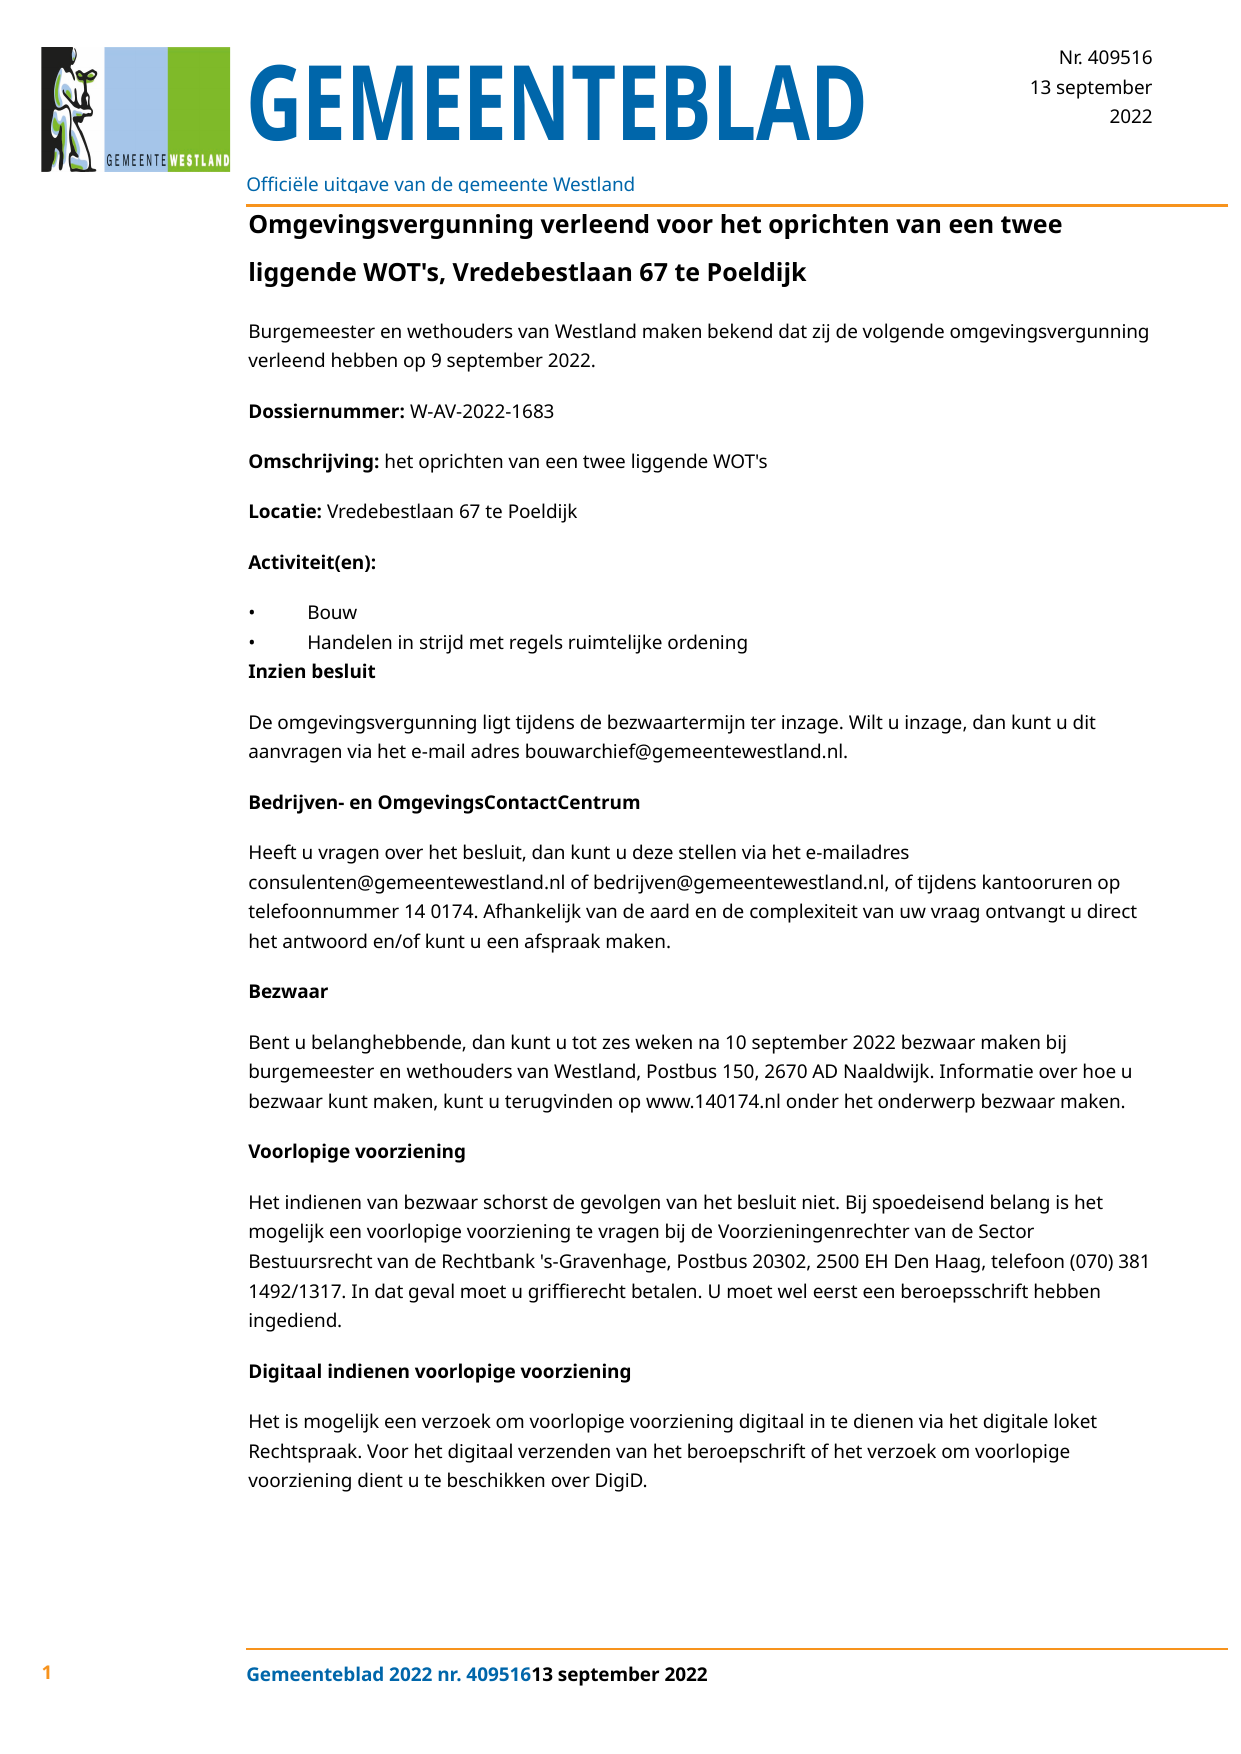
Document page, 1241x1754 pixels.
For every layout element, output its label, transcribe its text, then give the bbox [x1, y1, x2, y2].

text Inzien besluit [248, 659, 1152, 684]
list Bouw [248, 599, 1152, 625]
text Heeft u vragen over het besluit, dan kunt u deze stellen via het e-mailadres consulenten@gemeentewestland.nl of bedrijven@gemeentewestland.nl, of tijdens kantooruren op telefoonnummer 14 0174. Afhankelijk van de aard en de complexiteit van uw vraag ontvangt u direct het antwoord en/of kunt u een afspraak maken. [248, 839, 1152, 954]
text De omgevingsvergunning ligt tijdens de bezwaartermijn ter inzage. Wilt u inzage, dan kunt u dit aanvragen via het e-mail adres bouwarchief@gemeentewestland.nl. [248, 709, 1152, 764]
text Voorlopige voorziening [248, 1139, 1152, 1164]
text Bedrijven- en OmgevingsContactCentrum [248, 789, 1152, 815]
text Bezwaar [248, 979, 1152, 1004]
text Het indienen van bezwaar schorst de gevolgen van het besluit niet. Bij spoedeisend belang is het mogelijk een voorlopige voorziening te vragen bij de Voorzieningenrechter van de Sector Bestuursrecht van de Rechtbank 's-Gravenhage, Postbus 20302, 2500 EH Den Haag, telefoon (070) 381 1492/1317. In dat geval moet u griffierecht betalen. U moet wel eerst een beroepsschrift hebben ingediend. [248, 1189, 1152, 1333]
text Omgevingsvergunning verleend voor het oprichten van een twee liggende WOT's, Vredebestlaan 67 te Poeldijk [248, 207, 1152, 288]
text Dossiernummer: W-AV-2022-1683 [248, 398, 1152, 424]
text Omschrijving: het oprichten van een twee liggende WOT's [248, 448, 1152, 474]
text Activiteit(en): [248, 549, 1152, 575]
text Bent u belanghebbende, dan kunt u tot zes weken na 10 september 2022 bezwaar maken bij burgemeester en wethouders van Westland, Postbus 150, 2670 AD Naaldwijk. Informatie over hoe u bezwaar kunt maken, kunt u terugvinden op www.140174.nl onder het onderwerp bezwaar maken. [248, 1029, 1152, 1114]
text Digitaal indienen voorlopige voorziening [248, 1358, 1152, 1384]
text Het is mogelijk een verzoek om voorlopige voorziening digitaal in te dienen via het digitale loket Rechtspraak. Voor het digitaal verzenden van het beroepschrift of het verzoek om voorlopige voorziening dient u te beschikken over DigiD. [248, 1408, 1152, 1493]
list Handelen in strijd met regels ruimtelijke ordening [248, 629, 1152, 655]
picture [41, 47, 231, 172]
text Burgemeester en wethouders van Westland maken bekend dat zij de volgende omgevingsvergunning verleend hebben op 9 september 2022. [248, 318, 1152, 373]
text Locatie: Vredebestlaan 67 te Poeldijk [248, 499, 1152, 524]
